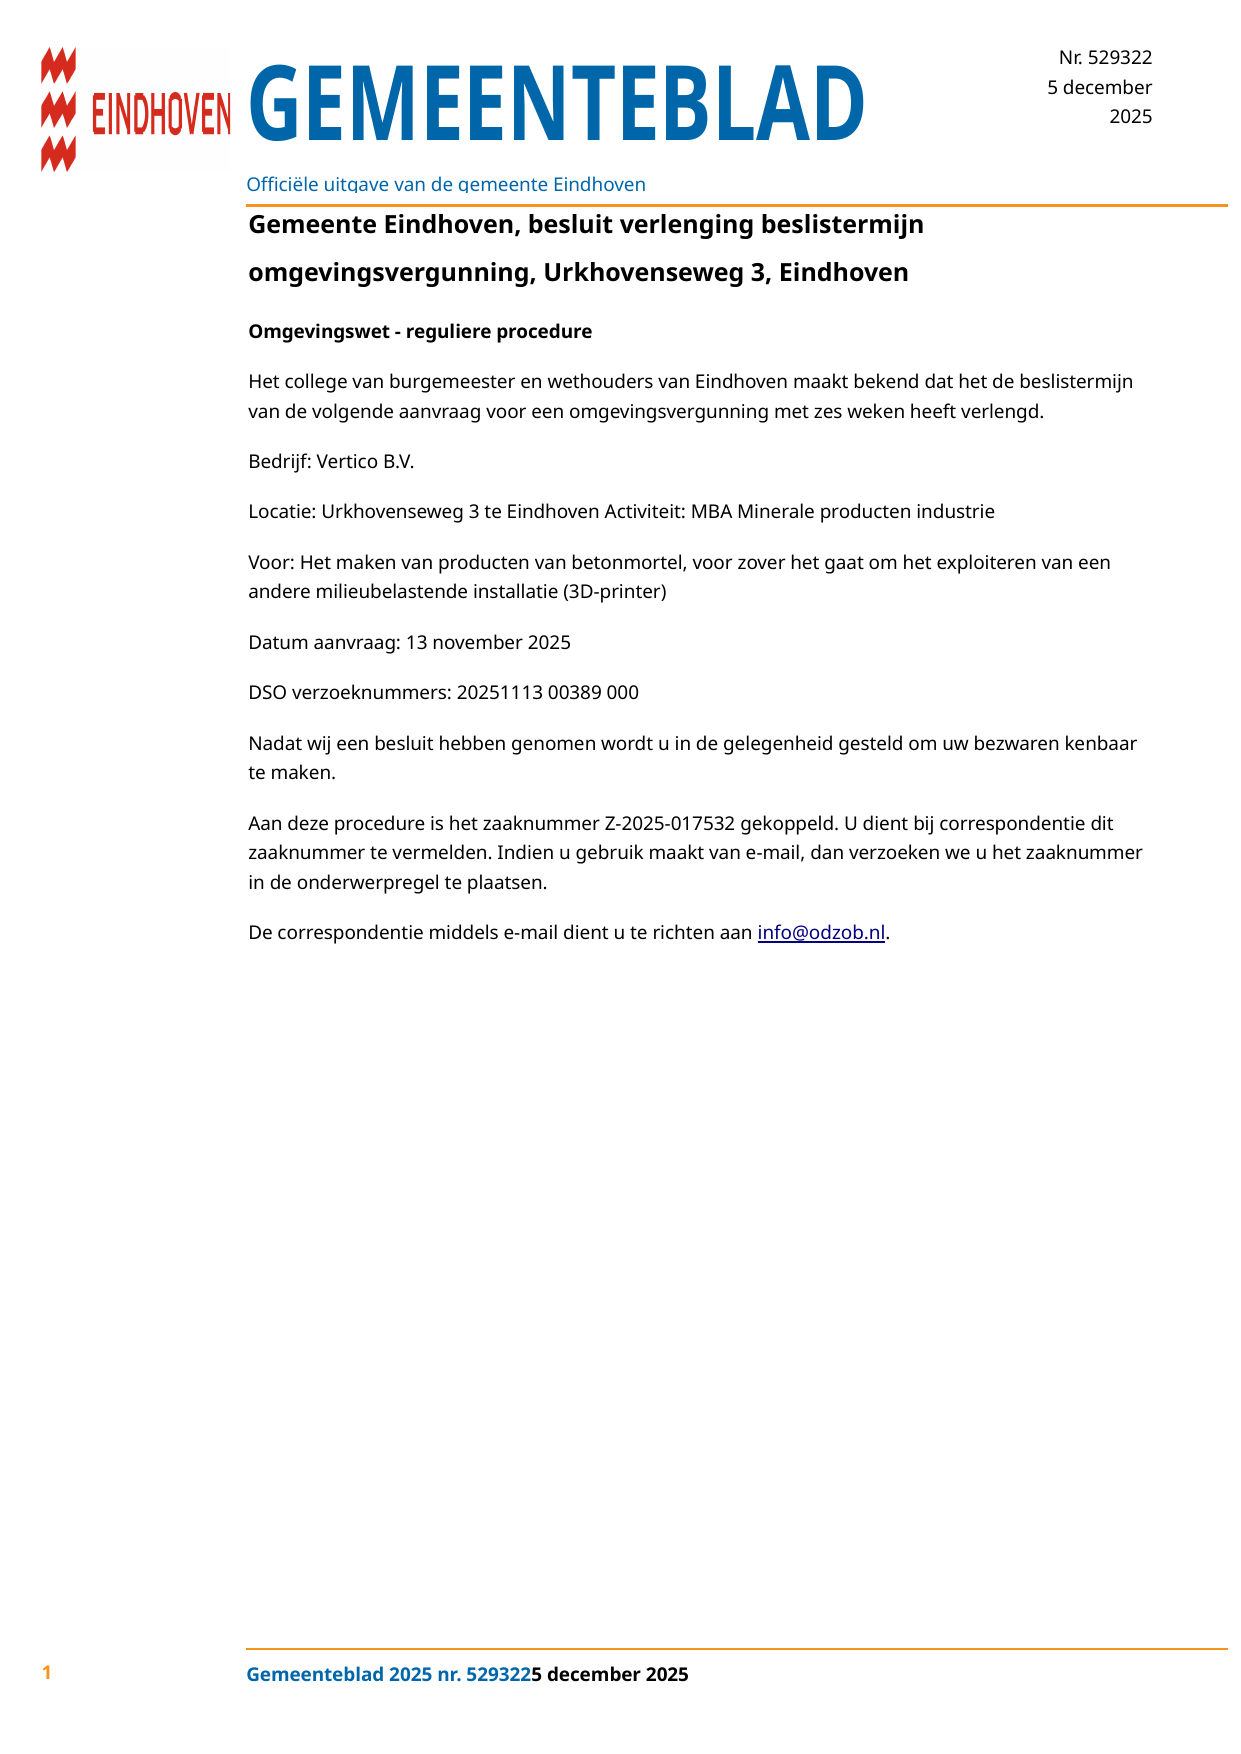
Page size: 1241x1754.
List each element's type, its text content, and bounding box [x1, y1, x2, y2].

text Het college van burgemeester en wethouders van Eindhoven maakt bekend dat het de beslistermijn van de volgende aanvraag voor een omgevingsvergunning met zes weken heeft verlengd. [248, 368, 1152, 424]
text Omgevingswet - reguliere procedure [248, 318, 1152, 344]
text Nadat wij een besluit hebben genomen wordt u in de gelegenheid gesteld om uw bezwaren kenbaar te maken. [248, 730, 1152, 785]
text Locatie: Urkhovenseweg 3 te Eindhoven Activiteit: MBA Minerale producten industrie [248, 499, 1152, 524]
text Voor: Het maken van producten van betonmortel, voor zover het gaat om het exploiteren van een andere milieubelastende installatie (3D-printer) [248, 549, 1152, 604]
text DSO verzoeknummers: 20251113 00389 000 [248, 679, 1152, 705]
text Datum aanvraag: 13 november 2025 [248, 629, 1152, 655]
picture [41, 47, 231, 172]
text De correspondentie middels e-mail dient u te richten aan info@odzob.nl. [248, 919, 1152, 945]
text Gemeente Eindhoven, besluit verlenging beslistermijn omgevingsvergunning, Urkhovenseweg 3, Eindhoven [248, 207, 1152, 288]
text Aan deze procedure is het zaaknummer Z-2025-017532 gekoppeld. U dient bij correspondentie dit zaaknummer te vermelden. Indien u gebruik maakt van e-mail, dan verzoeken we u het zaaknummer in de onderwerpregel te plaatsen. [248, 810, 1152, 895]
text Bedrijf: Vertico B.V. [248, 448, 1152, 474]
